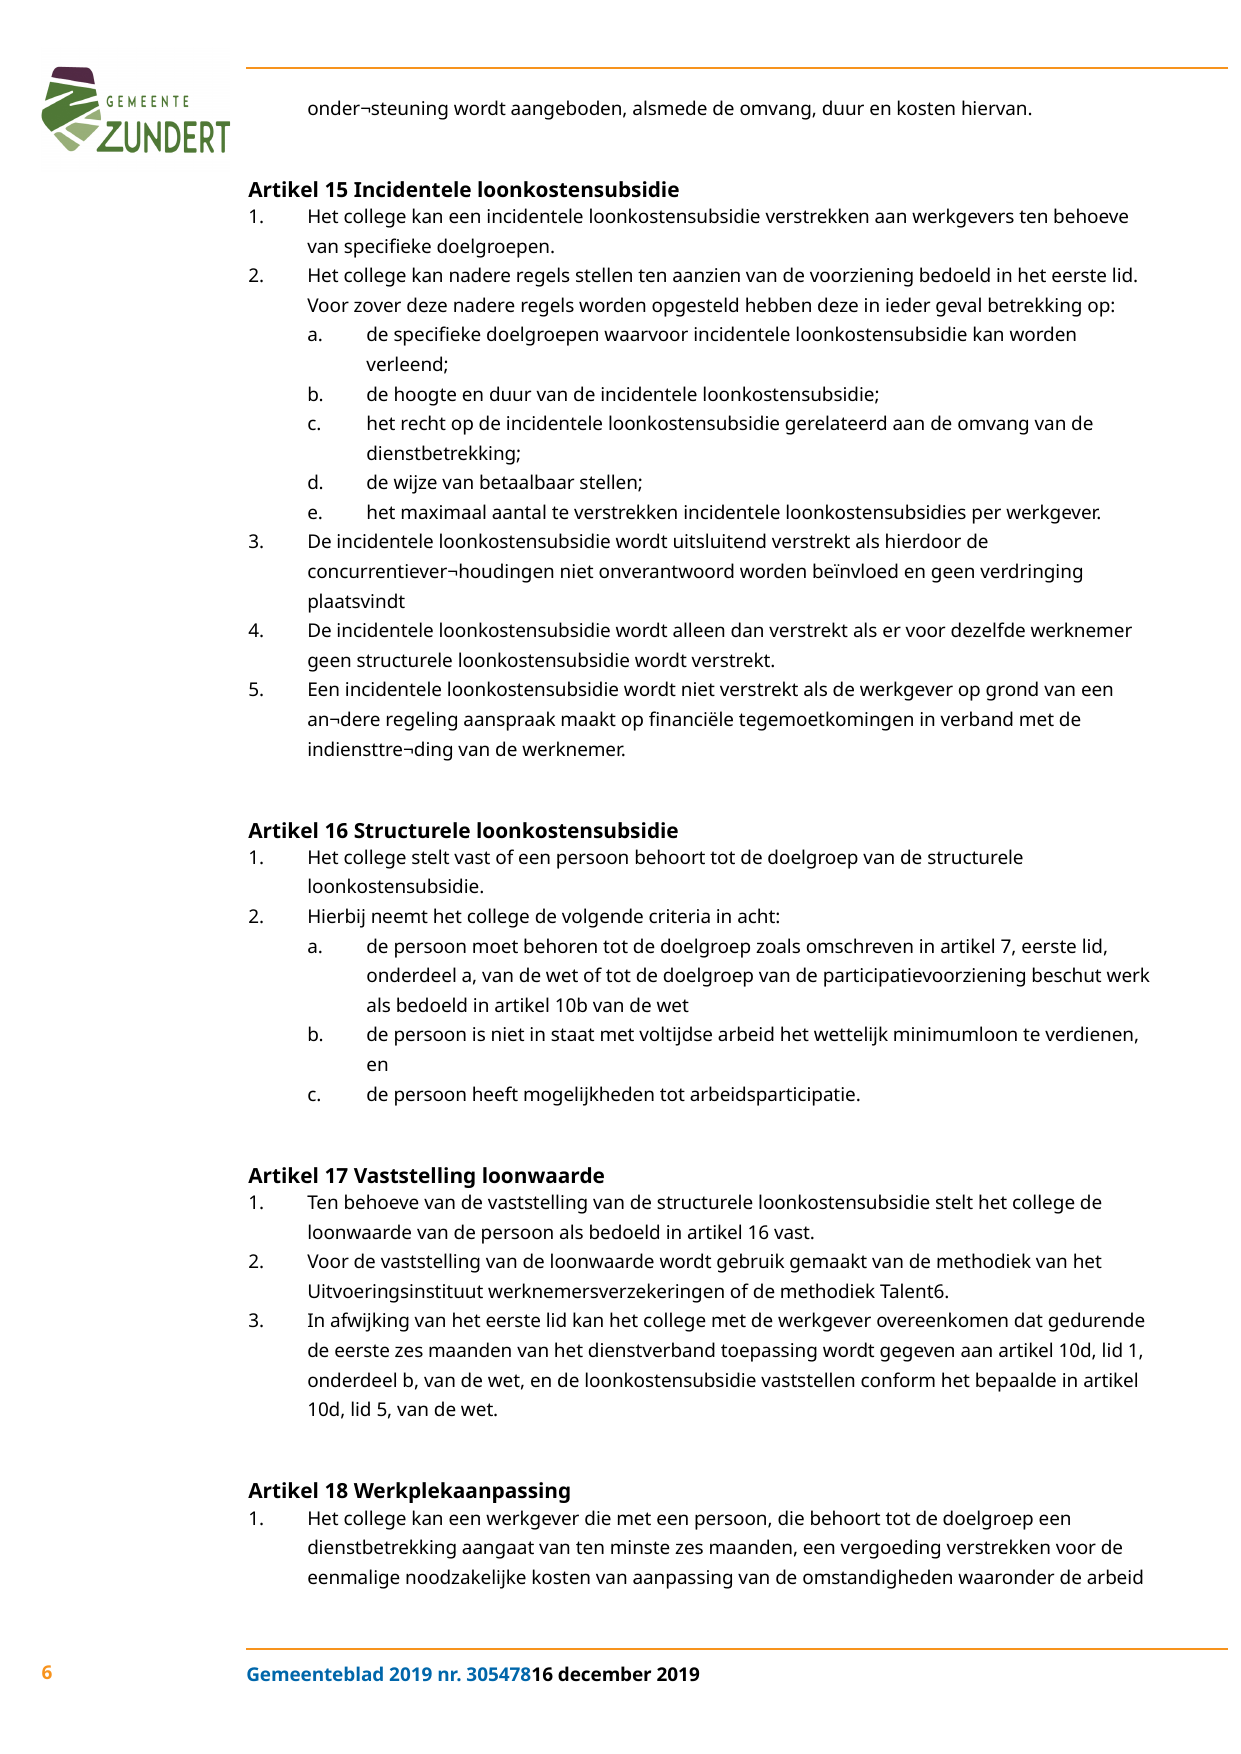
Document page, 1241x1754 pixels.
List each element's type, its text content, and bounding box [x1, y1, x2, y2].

list Hierbij neemt het college de volgende criteria in acht: [248, 903, 1152, 929]
list Voor de vaststelling van de loonwaarde wordt gebruik gemaakt van de methodiek van het Uitvoeringsinstituut werknemersverzekeringen of de methodiek Talent6. [248, 1248, 1152, 1304]
list de persoon moet behoren tot de doelgroep zoals omschreven in artikel 7, eerste lid, onderdeel a, van de wet of tot de doelgroep van de participatievoorziening beschut werk als bedoeld in artikel 10b van de wet [307, 933, 1152, 1018]
list de hoogte en duur van de incidentele loonkostensubsidie; [307, 381, 1152, 406]
list de wijze van betaalbaar stellen; [307, 469, 1152, 495]
list de specifieke doelgroepen waarvoor incidentele loonkostensubsidie kan worden verleend; [307, 322, 1152, 377]
picture [41, 47, 231, 172]
list De incidentele loonkostensubsidie wordt uitsluitend verstrekt als hierdoor de concurrentiever¬houdingen niet onverantwoord worden beïnvloed en geen verdringing plaatsvindt [248, 529, 1152, 613]
list onder¬steuning wordt aangeboden, alsmede de omvang, duur en kosten hiervan. [248, 95, 1152, 121]
list Het college stelt vast of een persoon behoort tot de doelgroep van de structurele loonkostensubsidie. [248, 844, 1152, 899]
list Een incidentele loonkostensubsidie wordt niet verstrekt als de werkgever op grond van een an¬dere regeling aanspraak maakt op financiële tegemoetkomingen in verband met de indiensttre¬ding van de werknemer. [248, 677, 1152, 761]
text Artikel 17 Vaststelling loonwaarde [248, 1161, 1152, 1189]
list het recht op de incidentele loonkostensubsidie gerelateerd aan de omvang van de dienstbetrekking; [307, 410, 1152, 466]
list De incidentele loonkostensubsidie wordt alleen dan verstrekt als er voor dezelfde werknemer geen structurele loonkostensubsidie wordt verstrekt. [248, 617, 1152, 673]
list Het college kan een incidentele loonkostensubsidie verstrekken aan werkgevers ten behoeve van specifieke doelgroepen. [248, 203, 1152, 258]
list het maximaal aantal te verstrekken incidentele loonkostensubsidies per werkgever. [307, 499, 1152, 525]
list Het college kan nadere regels stellen ten aanzien van de voorziening bedoeld in het eerste lid. Voor zover deze nadere regels worden opgesteld hebben deze in ieder geval betrekking op: [248, 262, 1152, 318]
list Het college kan een werkgever die met een persoon, die behoort tot de doelgroep een dienstbetrekking aangaat van ten minste zes maanden, een vergoeding verstrekken voor de eenmalige noodzakelijke kosten van aanpassing van de omstandigheden waaronder de arbeid [248, 1505, 1152, 1590]
list Ten behoeve van de vaststelling van de structurele loonkostensubsidie stelt het college de loonwaarde van de persoon als bedoeld in artikel 16 vast. [248, 1189, 1152, 1244]
list In afwijking van het eerste lid kan het college met de werkgever overeenkomen dat gedurende de eerste zes maanden van het dienstverband toepassing wordt gegeven aan artikel 10d, lid 1, onderdeel b, van de wet, en de loonkostensubsidie vaststellen conform het bepaalde in artikel 10d, lid 5, van de wet. [248, 1308, 1152, 1422]
text Artikel 16 Structurele loonkostensubsidie [248, 816, 1152, 844]
list de persoon is niet in staat met voltijdse arbeid het wettelijk minimumloon te verdienen, en [307, 1022, 1152, 1077]
text Artikel 15 Incidentele loonkostensubsidie [248, 175, 1152, 203]
list de persoon heeft mogelijkheden tot arbeidsparticipatie. [307, 1081, 1152, 1107]
text Artikel 18 Werkplekaanpassing [248, 1476, 1152, 1505]
